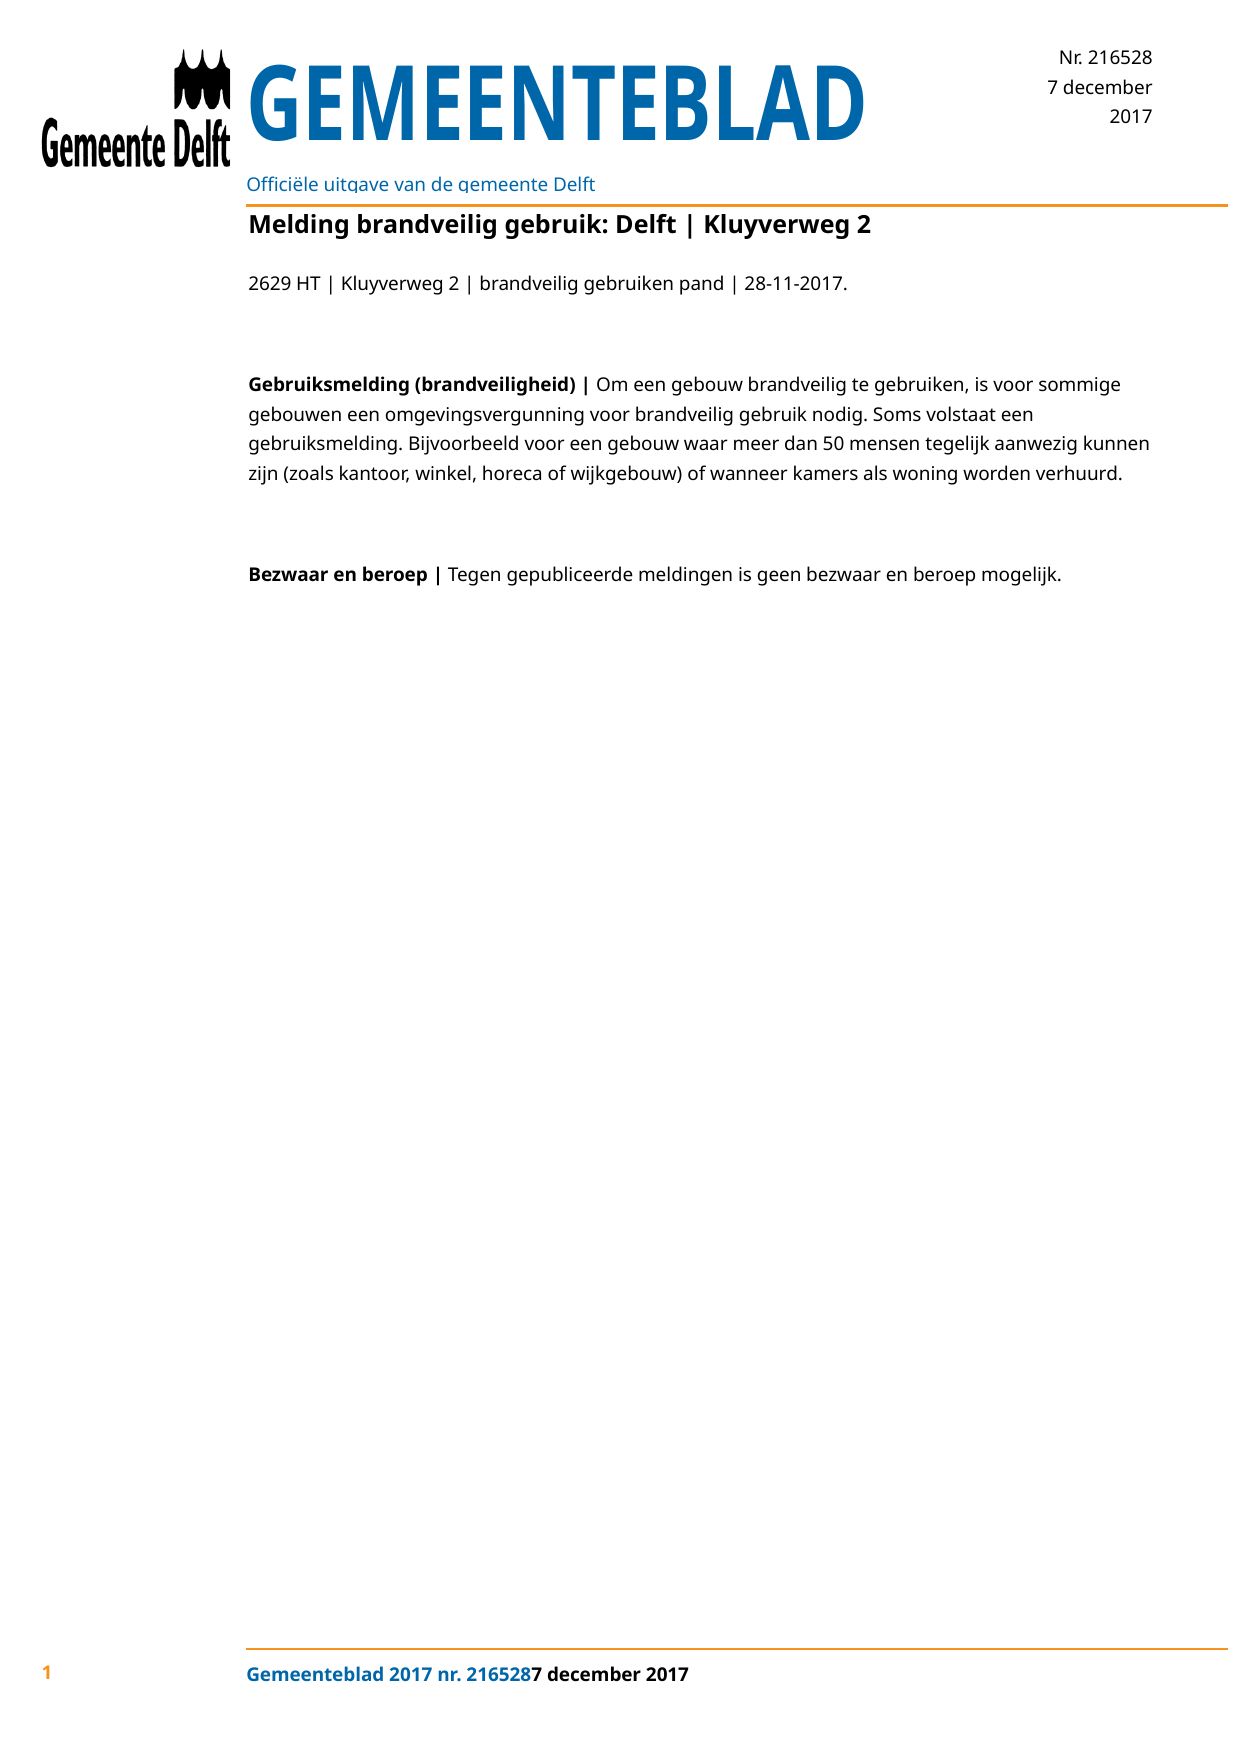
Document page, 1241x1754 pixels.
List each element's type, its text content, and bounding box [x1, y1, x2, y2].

text Gebruiksmelding (brandveiligheid) | Om een gebouw brandveilig te gebruiken, is voor sommige gebouwen een omgevingsvergunning voor brandveilig gebruik nodig. Soms volstaat een gebruiksmelding. Bijvoorbeeld voor een gebouw waar meer dan 50 mensen tegelijk aanwezig kunnen zijn (zoals kantoor, winkel, horeca of wijkgebouw) of wanneer kamers als woning worden verhuurd. [248, 371, 1152, 486]
text Bezwaar en beroep | Tegen gepubliceerde meldingen is geen bezwaar en beroep mogelijk. [248, 561, 1152, 586]
picture [41, 47, 231, 172]
text Melding brandveilig gebruik: Delft | Kluyverweg 2 [248, 207, 1152, 241]
text 2629 HT | Kluyverweg 2 | brandveilig gebruiken pand | 28-11-2017. [248, 270, 1152, 296]
